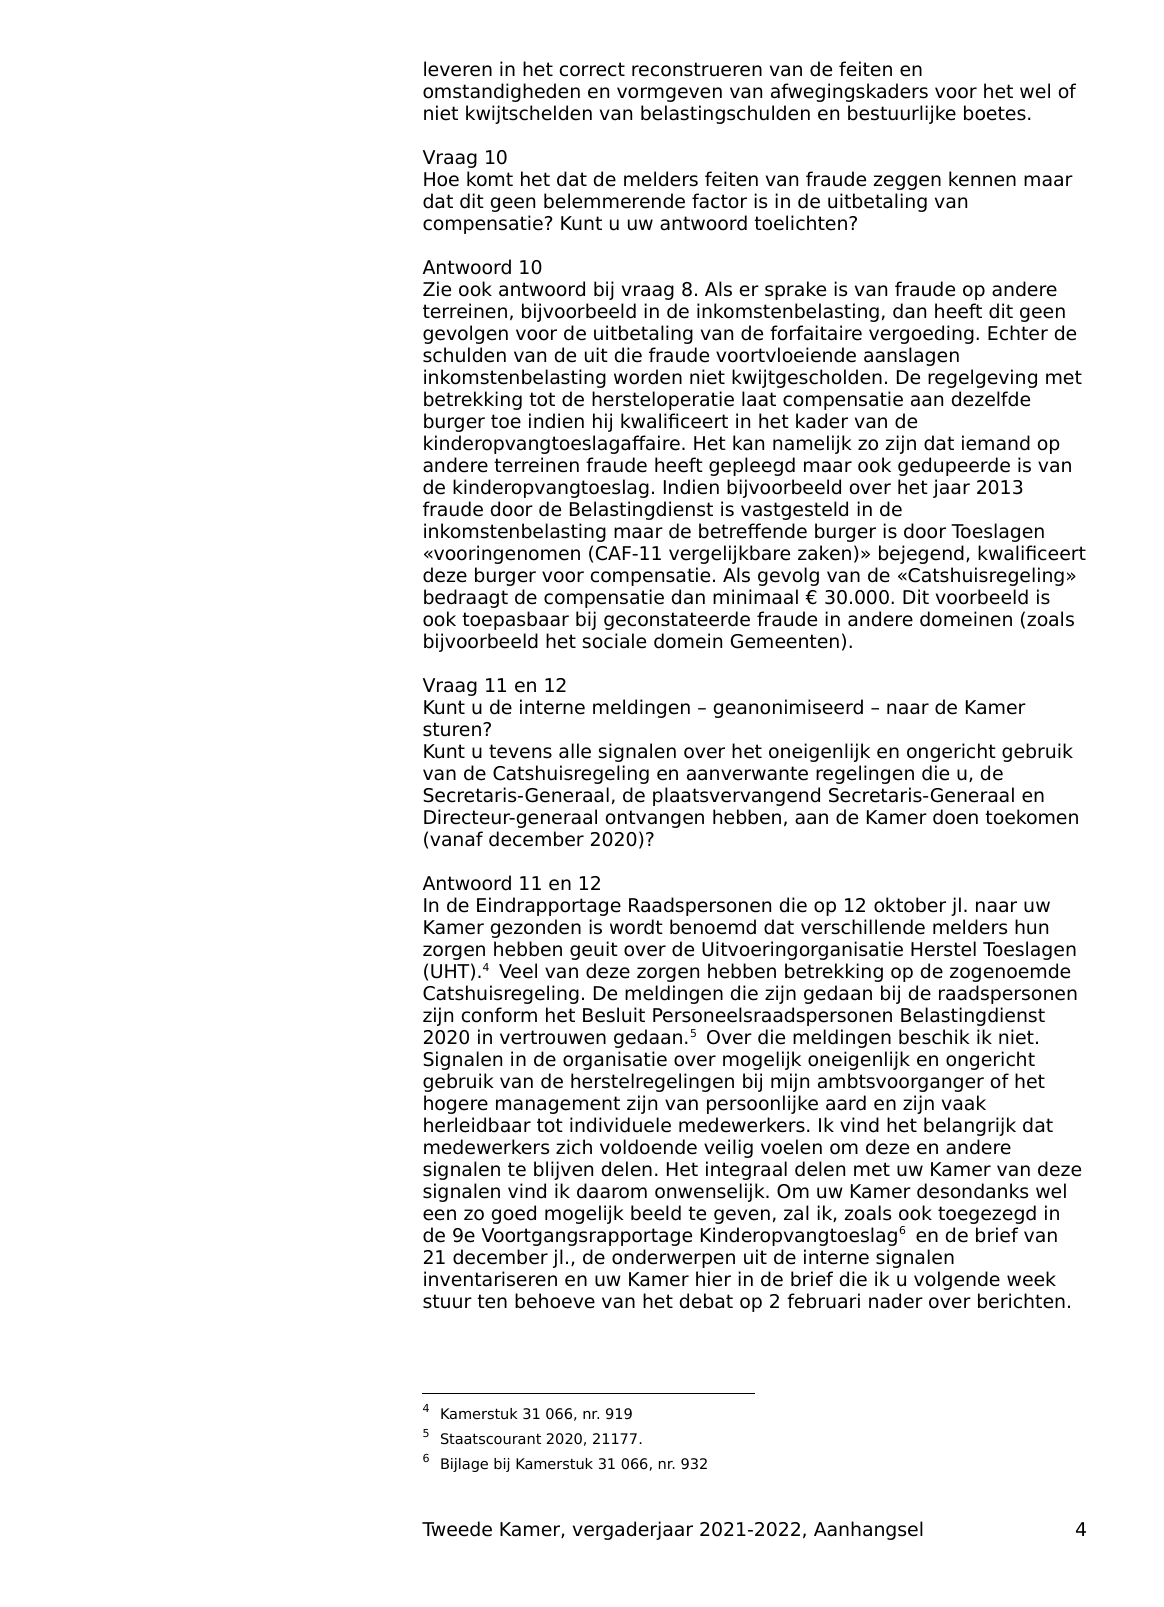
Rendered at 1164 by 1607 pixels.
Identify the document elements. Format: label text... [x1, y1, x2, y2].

text leveren in het correct reconstrueren van de feiten en omstandigheden en vormgeven van afwegingskaders voor het wel of niet kwijtschelden van belastingschulden en bestuurlijke boetes. [422, 59, 1087, 125]
text Kunt u de interne meldingen – geanonimiseerd – naar de Kamer sturen? [422, 697, 1087, 741]
text Hoe komt het dat de melders feiten van fraude zeggen kennen maar dat dit geen belemmerende factor is in de uitbetaling van compensatie? Kunt u uw antwoord toelichten? [422, 169, 1087, 235]
text Vraag 11 en 12 [422, 675, 1087, 697]
text In de Eindrapportage Raadspersonen die op 12 oktober jl. naar uw Kamer gezonden is wordt benoemd dat verschillende melders hun zorgen hebben geuit over de Uitvoeringorganisatie Herstel Toeslagen (UHT). Veel van deze zorgen hebben betrekking op de zogenoemde Catshuisregeling. De meldingen die zijn gedaan bij de raadspersonen zijn conform het Besluit Personeelsraadspersonen Belastingdienst 2020 in vertrouwen gedaan. Over die meldingen beschik ik niet. Signalen in de organisatie over mogelijk oneigenlijk en ongericht gebruik van de herstelregelingen bij mijn ambtsvoorganger of het hogere management zijn van persoonlijke aard en zijn vaak herleidbaar tot individuele medewerkers. Ik vind het belangrijk dat medewerkers zich voldoende veilig voelen om deze en andere signalen te blijven delen. Het integraal delen met uw Kamer van deze signalen vind ik daarom onwenselijk. Om uw Kamer desondanks wel een zo goed mogelijk beeld te geven, zal ik, zoals ook toegezegd in de 9e Voortgangsrapportage Kinderopvangtoeslag en de brief van 21 december jl., de onderwerpen uit de interne signalen inventariseren en uw Kamer hier in de brief die ik u volgende week stuur ten behoeve van het debat op 2 februari nader over berichten. [422, 895, 1087, 1313]
text Kamerstuk 31 066, nr. 919 [422, 1402, 1087, 1424]
text Antwoord 10 [422, 257, 1087, 279]
text Antwoord 11 en 12 [422, 873, 1087, 895]
text Kunt u tevens alle signalen over het oneigenlijk en ongericht gebruik van de Catshuisregeling en aanverwante regelingen die u, de Secretaris-Generaal, de plaatsvervangend Secretaris-Generaal en Directeur-generaal ontvangen hebben, aan de Kamer doen toekomen (vanaf december 2020)? [422, 741, 1087, 851]
text Staatscourant 2020, 21177. [422, 1427, 1087, 1449]
text Vraag 10 [422, 147, 1087, 169]
text Zie ook antwoord bij vraag 8. Als er sprake is van fraude op andere terreinen, bijvoorbeeld in de inkomstenbelasting, dan heeft dit geen gevolgen voor de uitbetaling van de forfaitaire vergoeding. Echter de schulden van de uit die fraude voortvloeiende aanslagen inkomstenbelasting worden niet kwijtgescholden. De regelgeving met betrekking tot de hersteloperatie laat compensatie aan dezelfde burger toe indien hij kwalificeert in het kader van de kinderopvangtoeslagaffaire. Het kan namelijk zo zijn dat iemand op andere terreinen fraude heeft gepleegd maar ook gedupeerde is van de kinderopvangtoeslag. Indien bijvoorbeeld over het jaar 2013 fraude door de Belastingdienst is vastgesteld in de inkomstenbelasting maar de betreffende burger is door Toeslagen «vooringenomen (CAF-11 vergelijkbare zaken)» bejegend, kwalificeert deze burger voor compensatie. Als gevolg van de «Catshuisregeling» bedraagt de compensatie dan minimaal € 30.000. Dit voorbeeld is ook toepasbaar bij geconstateerde fraude in andere domeinen (zoals bijvoorbeeld het sociale domein Gemeenten). [422, 279, 1087, 653]
text Bijlage bij Kamerstuk 31 066, nr. 932 [422, 1452, 1087, 1474]
